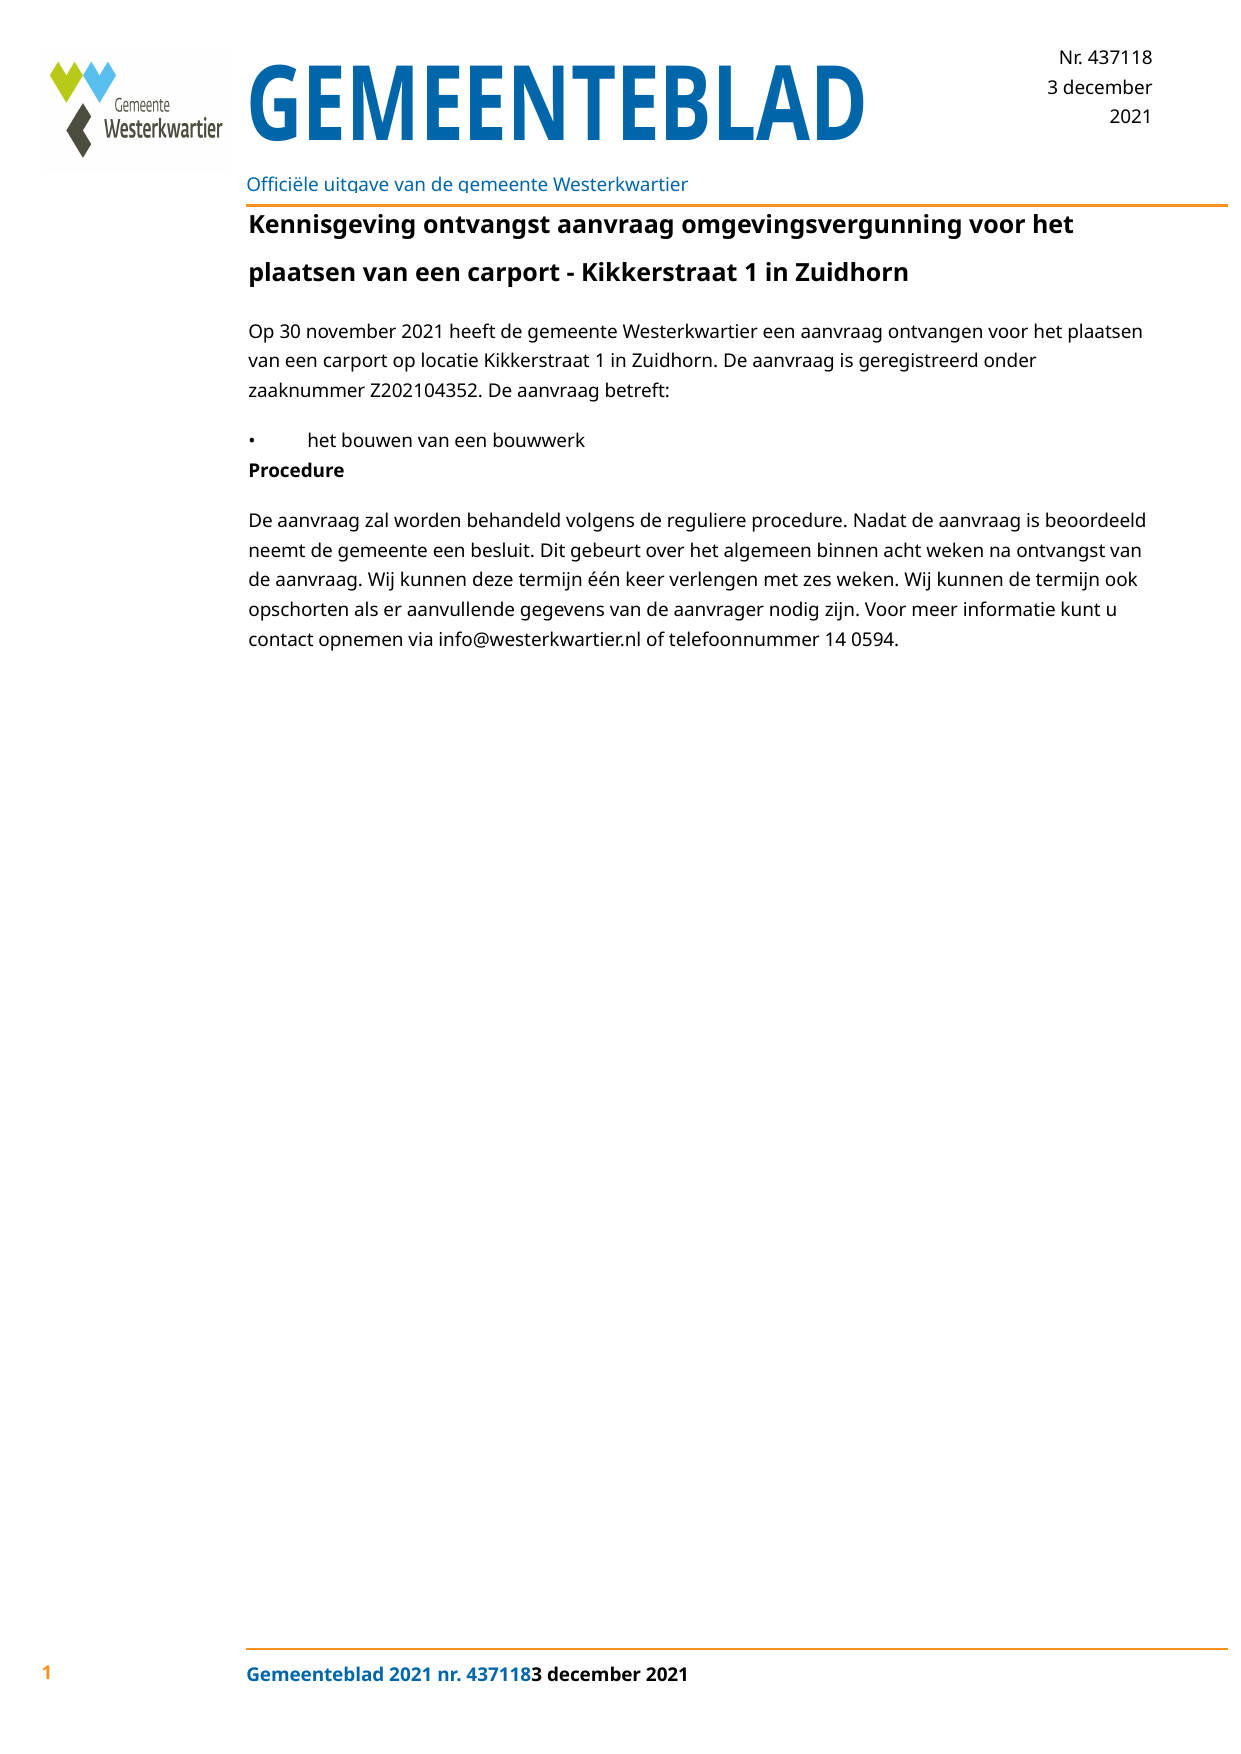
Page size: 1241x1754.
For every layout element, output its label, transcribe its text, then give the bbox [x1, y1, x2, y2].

text De aanvraag zal worden behandeld volgens de reguliere procedure. Nadat de aanvraag is beoordeeld neemt de gemeente een besluit. Dit gebeurt over het algemeen binnen acht weken na ontvangst van de aanvraag. Wij kunnen deze termijn één keer verlengen met zes weken. Wij kunnen de termijn ook opschorten als er aanvullende gegevens van de aanvrager nodig zijn. Voor meer informatie kunt u contact opnemen via info@westerkwartier.nl of telefoonnummer 14 0594. [248, 507, 1152, 652]
text Procedure [248, 457, 1152, 483]
text Kennisgeving ontvangst aanvraag omgevingsvergunning voor het plaatsen van een carport - Kikkerstraat 1 in Zuidhorn [248, 207, 1152, 288]
text Op 30 november 2021 heeft de gemeente Westerkwartier een aanvraag ontvangen voor het plaatsen van een carport op locatie Kikkerstraat 1 in Zuidhorn. De aanvraag is geregistreerd onder zaaknummer Z202104352. De aanvraag betreft: [248, 318, 1152, 403]
picture [41, 47, 231, 172]
list het bouwen van een bouwwerk [248, 427, 1152, 453]
